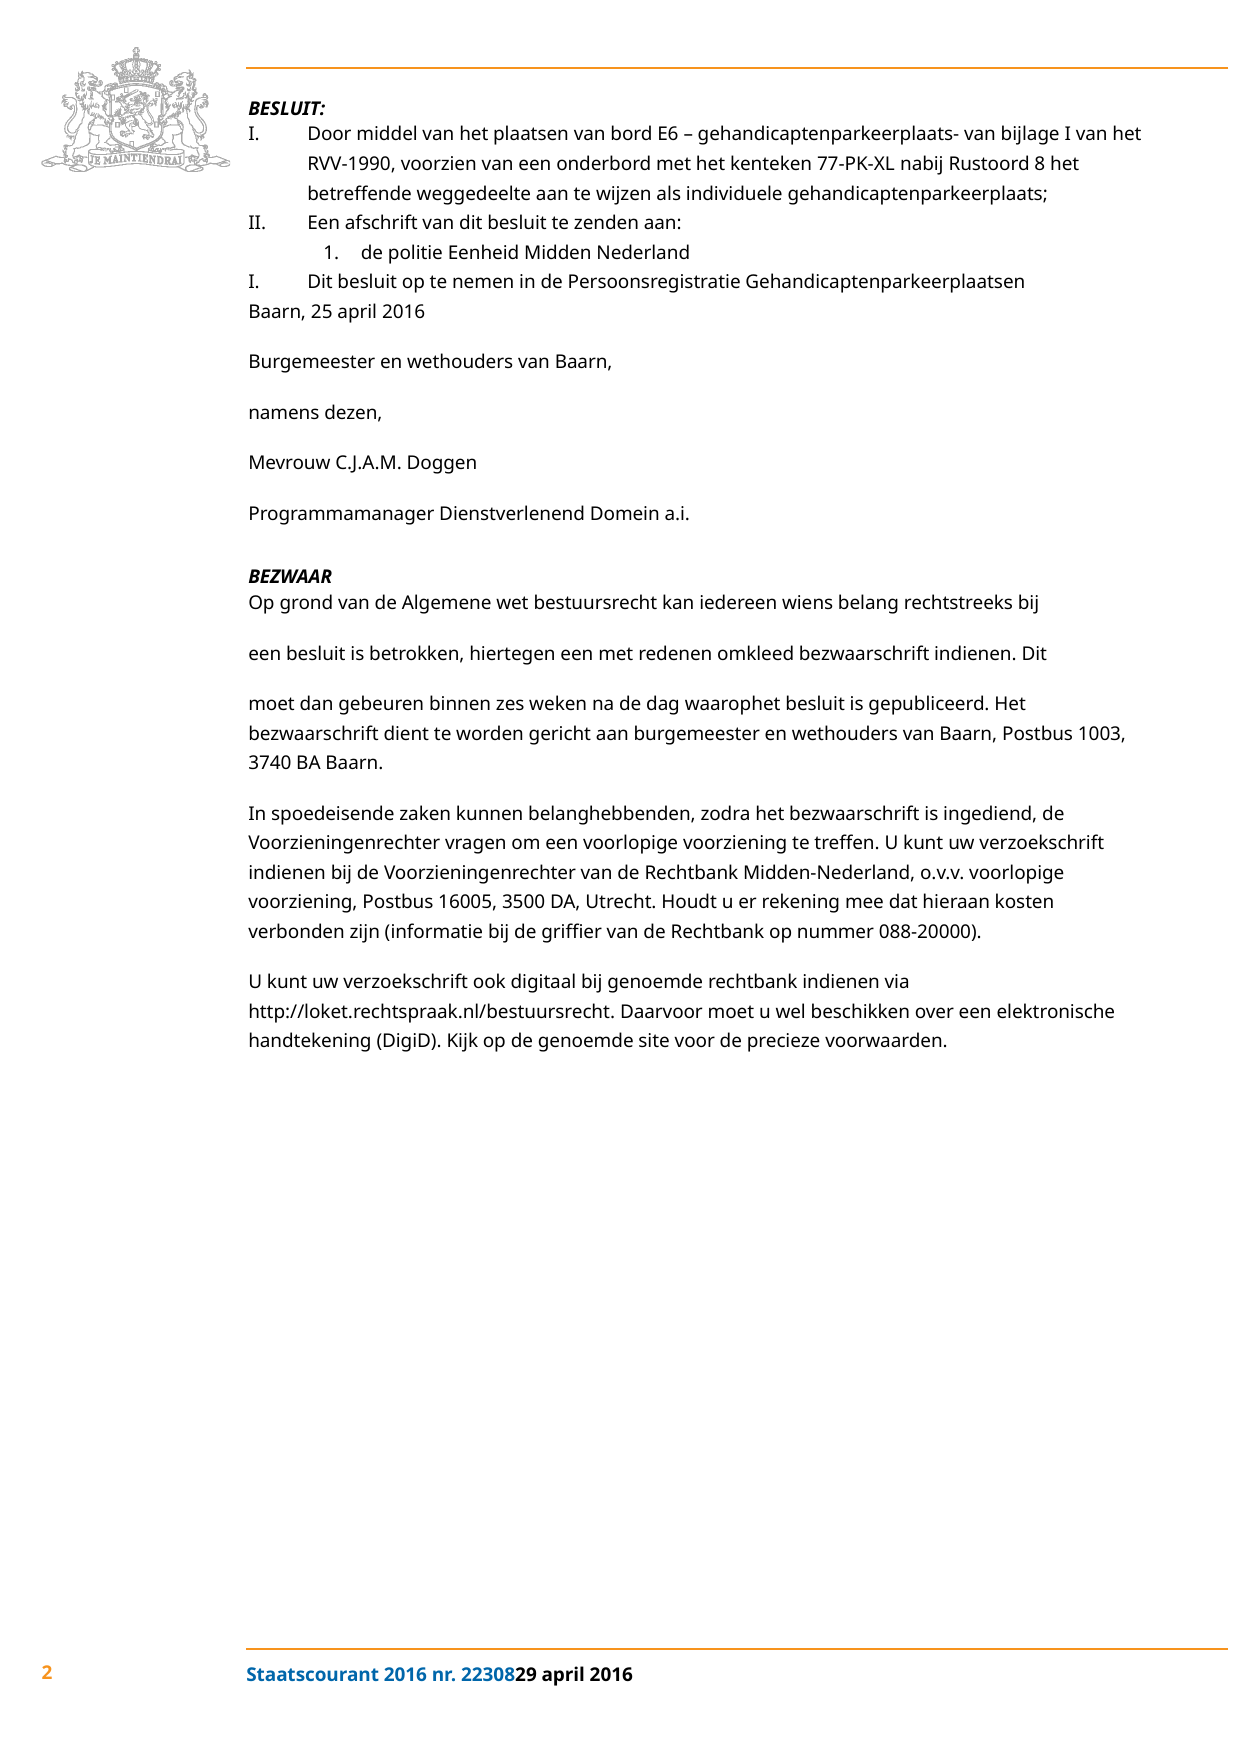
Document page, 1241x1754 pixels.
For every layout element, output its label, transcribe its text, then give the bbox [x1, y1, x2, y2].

text BESLUIT: [248, 95, 1152, 121]
text BEZWAAR [248, 564, 1152, 589]
text Op grond van de Algemene wet bestuursrecht kan iedereen wiens belang rechtstreeks bij [248, 589, 1152, 615]
list Door middel van het plaatsen van bord E6 – gehandicaptenparkeerplaats- van bijlage I van het RVV-1990, voorzien van een onderbord met het kenteken 77-PK-XL nabij Rustoord 8 het betreffende weggedeelte aan te wijzen als individuele gehandicaptenparkeerplaats; [248, 121, 1152, 205]
text In spoedeisende zaken kunnen belanghebbenden, zodra het bezwaarschrift is ingediend, de Voorzieningenrechter vragen om een voorlopige voorziening te treffen. U kunt uw verzoekschrift indienen bij de Voorzieningenrechter van de Rechtbank Midden-Nederland, o.v.v. voorlopige voorziening, Postbus 16005, 3500 DA, Utrecht. Houdt u er rekening mee dat hieraan kosten verbonden zijn (informatie bij de griffier van de Rechtbank op nummer 088-20000). [248, 800, 1152, 944]
list de politie Eenheid Midden Nederland [323, 239, 1152, 264]
text namens dezen, [248, 399, 1152, 424]
list Dit besluit op te nemen in de Persoonsregistratie Gehandicaptenparkeerplaatsen [248, 268, 1152, 294]
text een besluit is betrokken, hiertegen een met redenen omkleed bezwaarschrift indienen. Dit [248, 640, 1152, 666]
picture [41, 47, 231, 172]
text Burgemeester en wethouders van Baarn, [248, 348, 1152, 374]
text Baarn, 25 april 2016 [248, 298, 1152, 324]
text moet dan gebeuren binnen zes weken na de dag waarophet besluit is gepubliceerd. Het bezwaarschrift dient te worden gericht aan burgemeester en wethouders van Baarn, Postbus 1003, 3740 BA Baarn. [248, 690, 1152, 775]
list Een afschrift van dit besluit te zenden aan: [248, 209, 1152, 235]
text U kunt uw verzoekschrift ook digitaal bij genoemde rechtbank indienen via http://loket.rechtspraak.nl/bestuursrecht. Daarvoor moet u wel beschikken over een elektronische handtekening (DigiD). Kijk op de genoemde site voor de precieze voorwaarden. [248, 968, 1152, 1053]
text Programmamanager Dienstverlenend Domein a.i. [248, 500, 1152, 525]
text Mevrouw C.J.A.M. Doggen [248, 449, 1152, 475]
